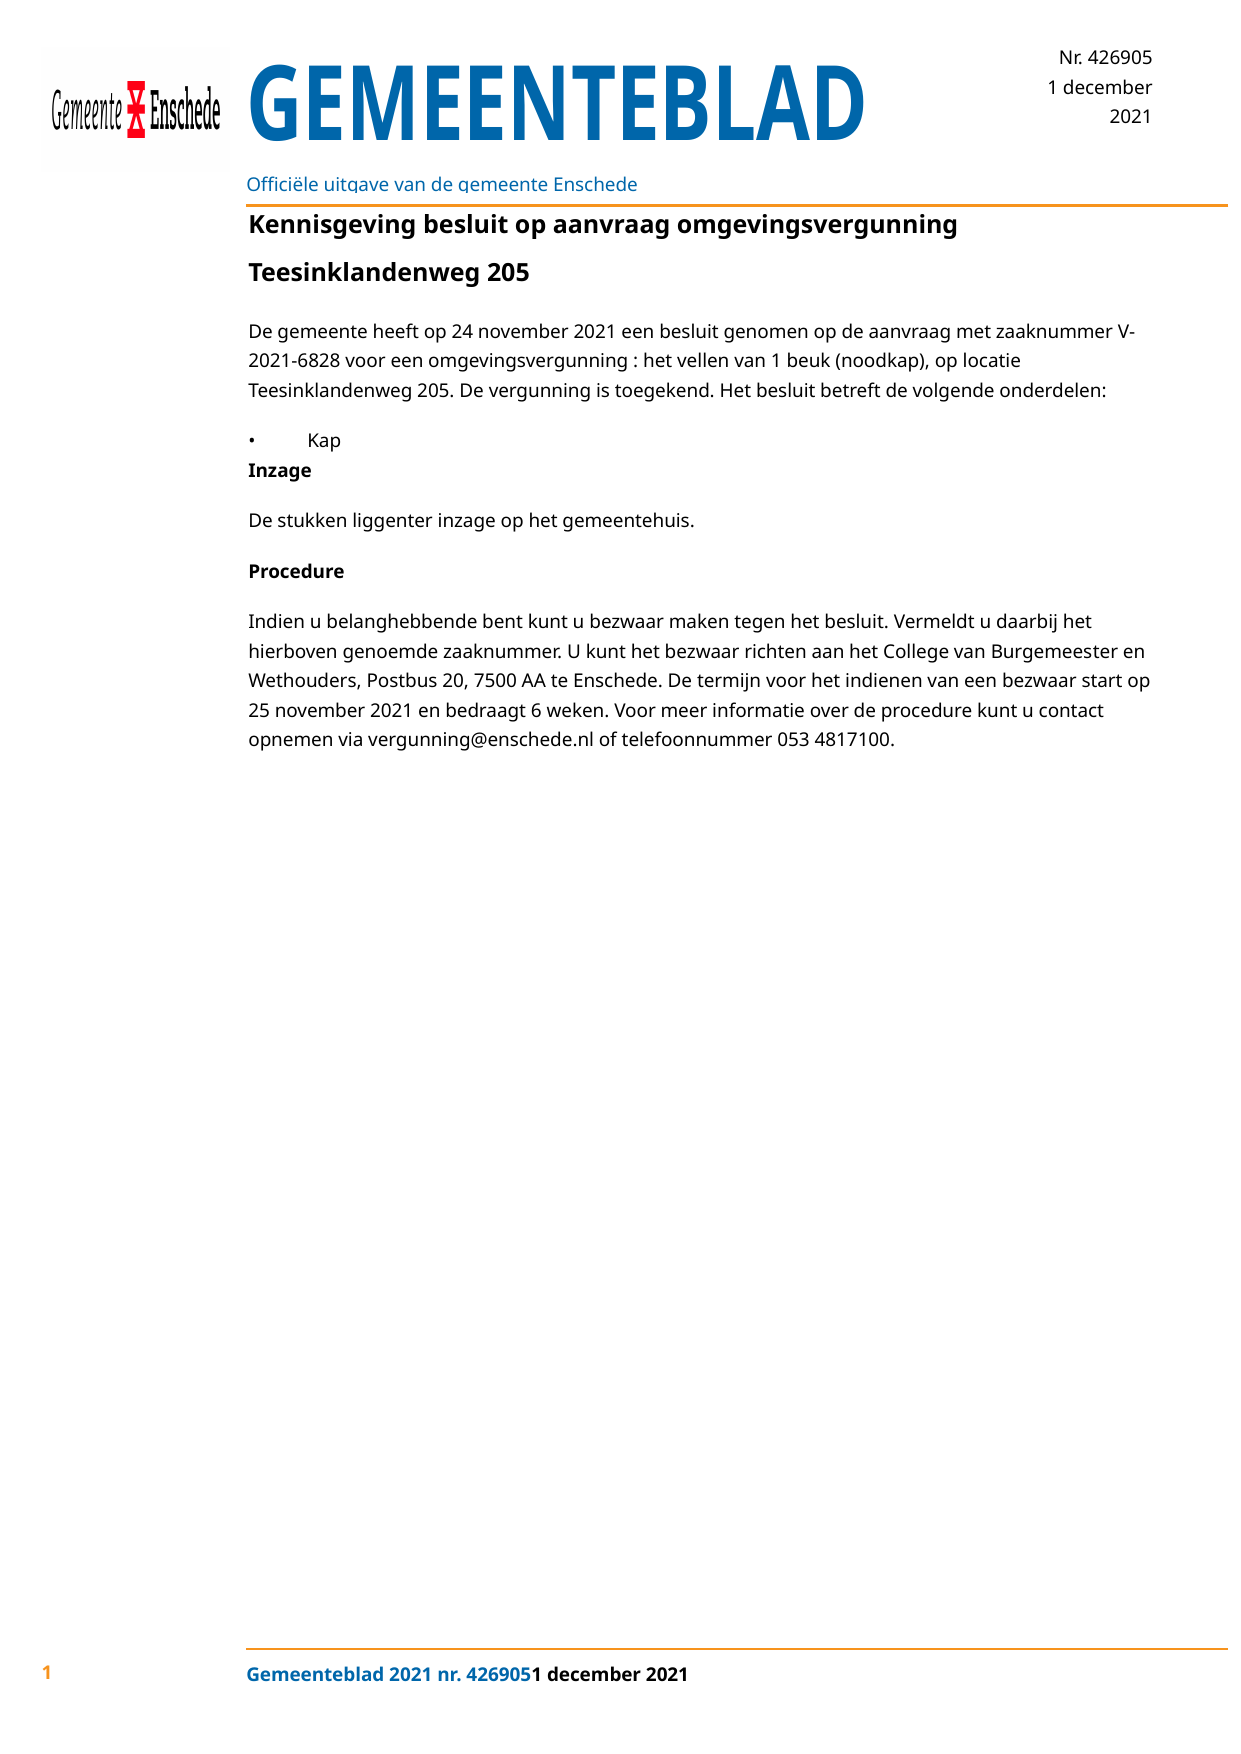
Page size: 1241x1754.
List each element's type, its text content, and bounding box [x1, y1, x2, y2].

text De stukken liggenter inzage op het gemeentehuis. [248, 507, 1152, 533]
text Procedure [248, 558, 1152, 584]
text De gemeente heeft op 24 november 2021 een besluit genomen op de aanvraag met zaaknummer V-2021-6828 voor een omgevingsvergunning : het vellen van 1 beuk (noodkap), op locatie Teesinklandenweg 205. De vergunning is toegekend. Het besluit betreft de volgende onderdelen: [248, 318, 1152, 403]
list Kap [248, 427, 1152, 453]
text Kennisgeving besluit op aanvraag omgevingsvergunning Teesinklandenweg 205 [248, 207, 1152, 288]
picture [41, 47, 231, 172]
text Indien u belanghebbende bent kunt u bezwaar maken tegen het besluit. Vermeldt u daarbij het hierboven genoemde zaaknummer. U kunt het bezwaar richten aan het College van Burgemees­ter en Wethouders, Postbus 20, 7500 AA te Enschede. De termijn voor het indienen van een bezwaar start op 25 november 2021 en bedraagt 6 weken. Voor meer informatie over de procedure kunt u contact opnemen via vergunning@enschede.nl of telefoonnummer 053 4817100. [248, 608, 1152, 752]
text Inzage [248, 457, 1152, 483]
